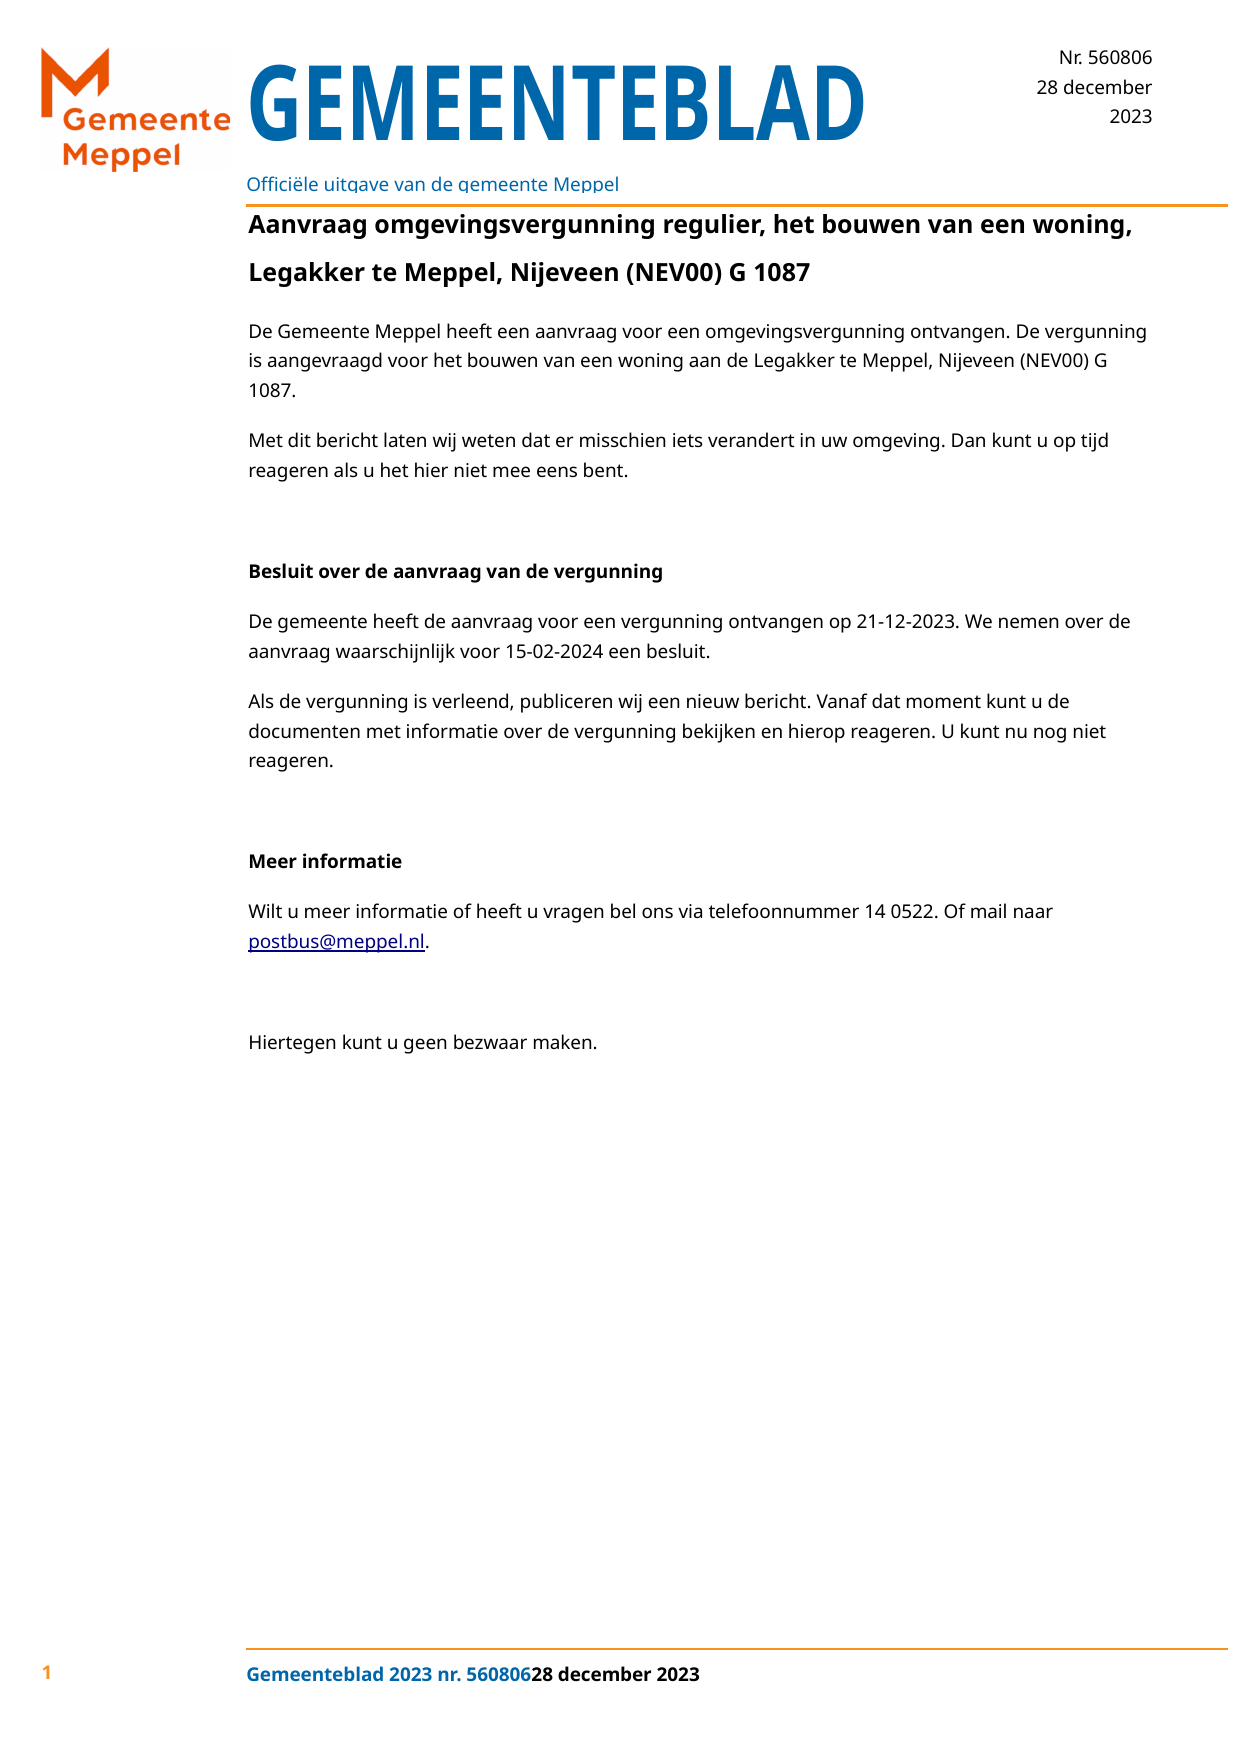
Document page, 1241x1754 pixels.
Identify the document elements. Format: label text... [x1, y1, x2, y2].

text Wilt u meer informatie of heeft u vragen bel ons via telefoonnummer 14 0522. Of mail naar postbus@meppel.nl. [248, 899, 1152, 954]
text Hiertegen kunt u geen bezwaar maken. [248, 1029, 1152, 1055]
text Aanvraag omgevingsvergunning regulier, het bouwen van een woning, Legakker te Meppel, Nijeveen (NEV00) G 1087 [248, 207, 1152, 288]
text Besluit over de aanvraag van de vergunning [248, 558, 1152, 584]
text Als de vergunning is verleend, publiceren wij een nieuw bericht. Vanaf dat moment kunt u de documenten met informatie over de vergunning bekijken en hierop reageren. U kunt nu nog niet reageren. [248, 688, 1152, 773]
text Met dit bericht laten wij weten dat er misschien iets verandert in uw omgeving. Dan kunt u op tijd reageren als u het hier niet mee eens bent. [248, 427, 1152, 483]
picture [41, 47, 231, 172]
text De Gemeente Meppel heeft een aanvraag voor een omgevingsvergunning ontvangen. De vergunning is aangevraagd voor het bouwen van een woning aan de Legakker te Meppel, Nijeveen (NEV00) G 1087. [248, 318, 1152, 403]
text Meer informatie [248, 848, 1152, 874]
text De gemeente heeft de aanvraag voor een vergunning ontvangen op 21-12-2023. We nemen over de aanvraag waarschijnlijk voor 15-02-2024 een besluit. [248, 608, 1152, 664]
